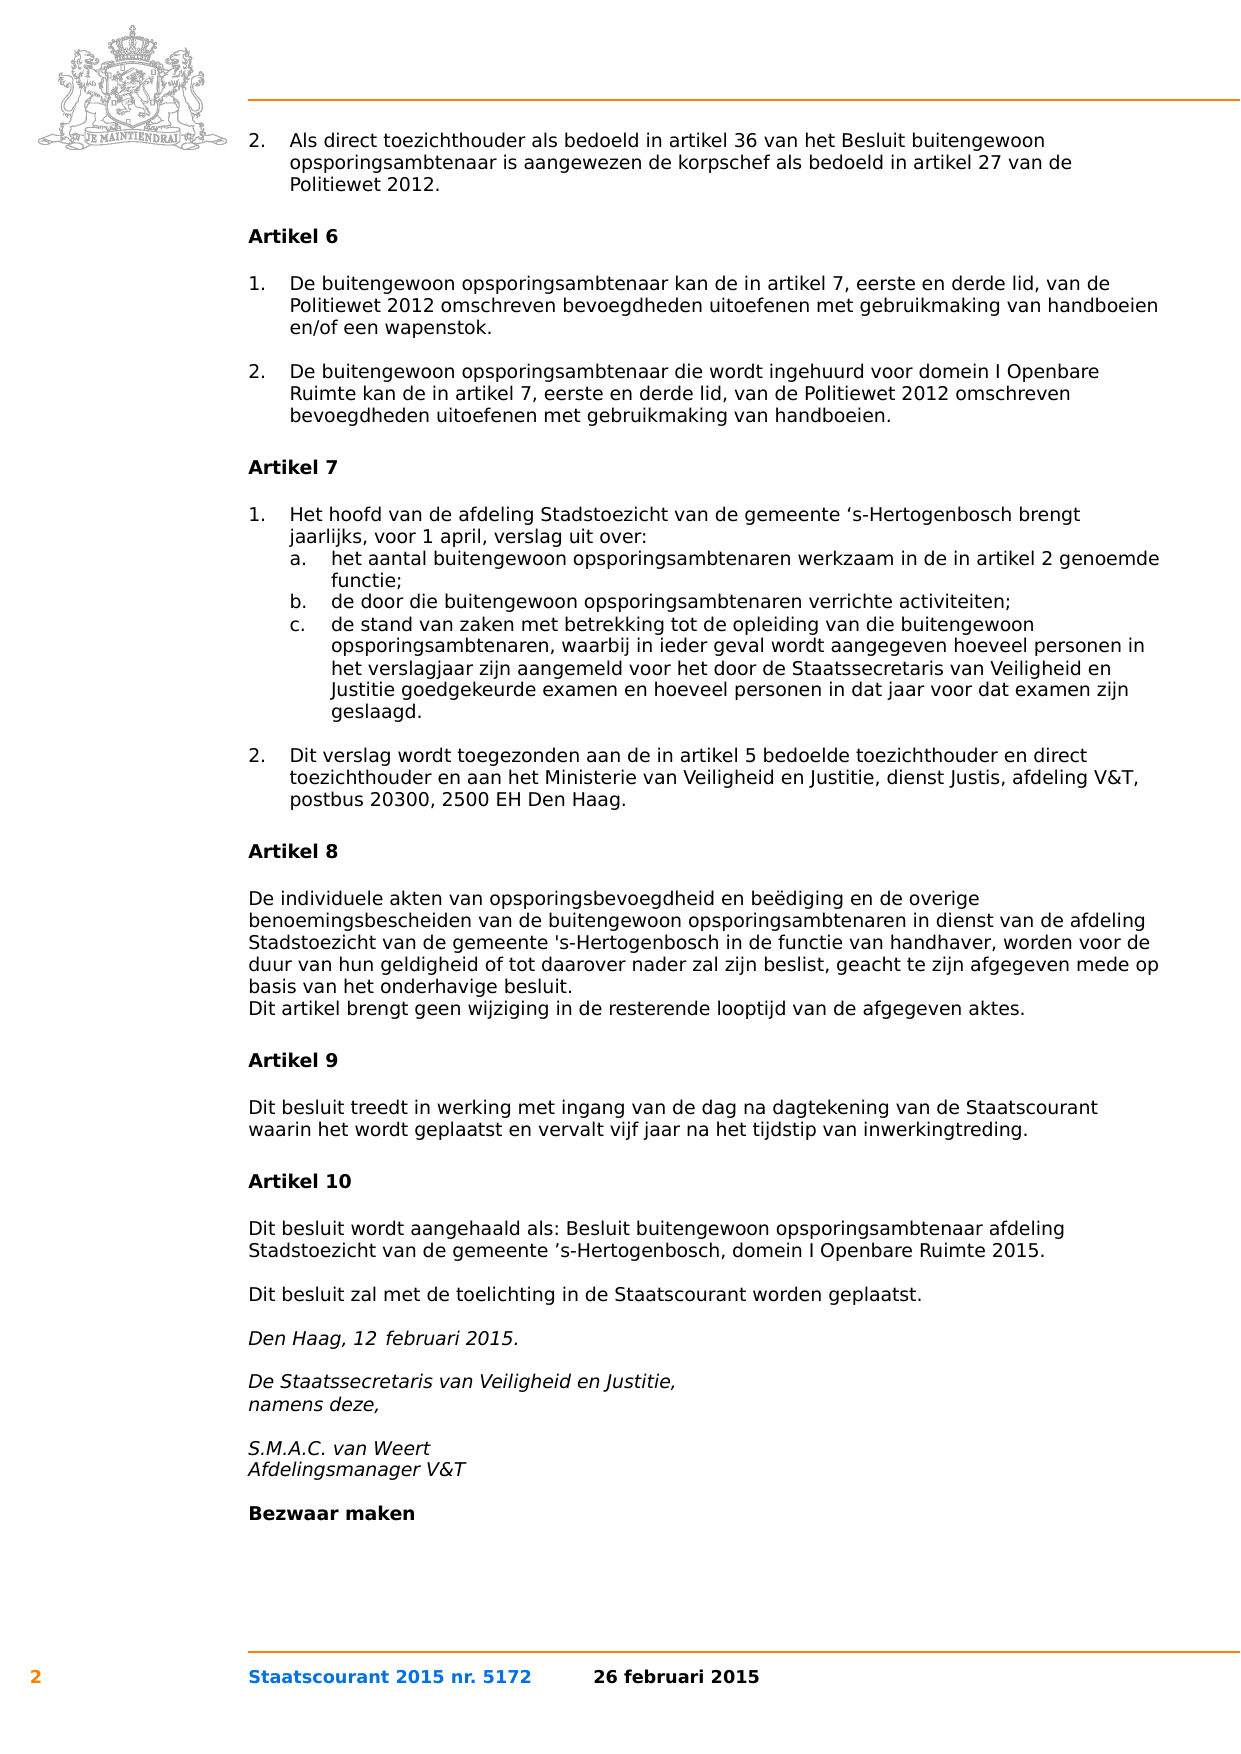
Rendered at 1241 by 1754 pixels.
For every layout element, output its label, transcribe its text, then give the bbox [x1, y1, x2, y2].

text b. de door die buitengewoon opsporingsambtenaren verrichte activiteiten; [289, 591, 1163, 613]
text Dit besluit zal met de toelichting in de Staatscourant worden geplaatst. [248, 1284, 1163, 1306]
text a. het aantal buitengewoon opsporingsambtenaren werkzaam in de in artikel 2 genoemde functie; [289, 547, 1163, 591]
text c. de stand van zaken met betrekking tot de opleiding van die buitengewoon opsporingsambtenaren, waarbij in ieder geval wordt aangegeven hoeveel personen in het verslagjaar zijn aangemeld voor het door de Staatssecretaris van Veiligheid en Justitie goedgekeurde examen en hoeveel personen in dat jaar voor dat examen zijn geslaagd. [289, 613, 1163, 723]
picture [38, 25, 227, 150]
text 1. De buitengewoon opsporingsambtenaar kan de in artikel 7, eerste en derde lid, van de Politiewet 2012 omschreven bevoegdheden uitoefenen met gebruikmaking van handboeien en/of een wapenstok. [248, 273, 1163, 339]
text Bezwaar maken [248, 1503, 1163, 1525]
text Dit artikel brengt geen wijziging in de resterende looptijd van de afgegeven aktes. [248, 998, 1163, 1020]
text Den Haag, 12 februari 2015. [248, 1328, 1163, 1349]
text 1. Het hoofd van de afdeling Stadstoezicht van de gemeente ‘s-Hertogenbosch brengt jaarlijks, voor 1 april, verslag uit over: [248, 503, 1163, 547]
text 2. Dit verslag wordt toegezonden aan de in artikel 5 bedoelde toezichthouder en direct toezichthouder en aan het Ministerie van Veiligheid en Justitie, dienst Justis, afdeling V&T, postbus 20300, 2500 EH Den Haag. [248, 745, 1163, 811]
text 2. Als direct toezichthouder als bedoeld in artikel 36 van het Besluit buitengewoon opsporingsambtenaar is aangewezen de korpschef als bedoeld in artikel 27 van de Politiewet 2012. [248, 130, 1163, 196]
text De Staatssecretaris van Veiligheid en Justitie, namens deze, S.M.A.C. van Weert Afdelingsmanager V&T [248, 1371, 1163, 1481]
text De individuele akten van opsporingsbevoegdheid en beëdiging en de overige benoemingsbescheiden van de buitengewoon opsporingsambtenaren in dienst van de afdeling Stadstoezicht van de gemeente 's-Hertogenbosch in de functie van handhaver, worden voor de duur van hun geldigheid of tot daarover nader zal zijn beslist, geacht te zijn afgegeven mede op basis van het onderhavige besluit. [248, 888, 1163, 998]
subtitle Artikel 6 [248, 226, 1163, 248]
subtitle Artikel 10 [248, 1171, 1163, 1193]
subtitle Artikel 7 [248, 457, 1163, 478]
text Dit besluit wordt aangehaald als: Besluit buitengewoon opsporingsambtenaar afdeling Stadstoezicht van de gemeente ’s-Hertogenbosch, domein I Openbare Ruimte 2015. [248, 1218, 1163, 1262]
subtitle Artikel 9 [248, 1050, 1163, 1072]
subtitle Artikel 8 [248, 841, 1163, 863]
text 2. De buitengewoon opsporingsambtenaar die wordt ingehuurd voor domein I Openbare Ruimte kan de in artikel 7, eerste en derde lid, van de Politiewet 2012 omschreven bevoegdheden uitoefenen met gebruikmaking van handboeien. [248, 361, 1163, 427]
text Dit besluit treedt in werking met ingang van de dag na dagtekening van de Staatscourant waarin het wordt geplaatst en vervalt vijf jaar na het tijdstip van inwerkingtreding. [248, 1097, 1163, 1141]
